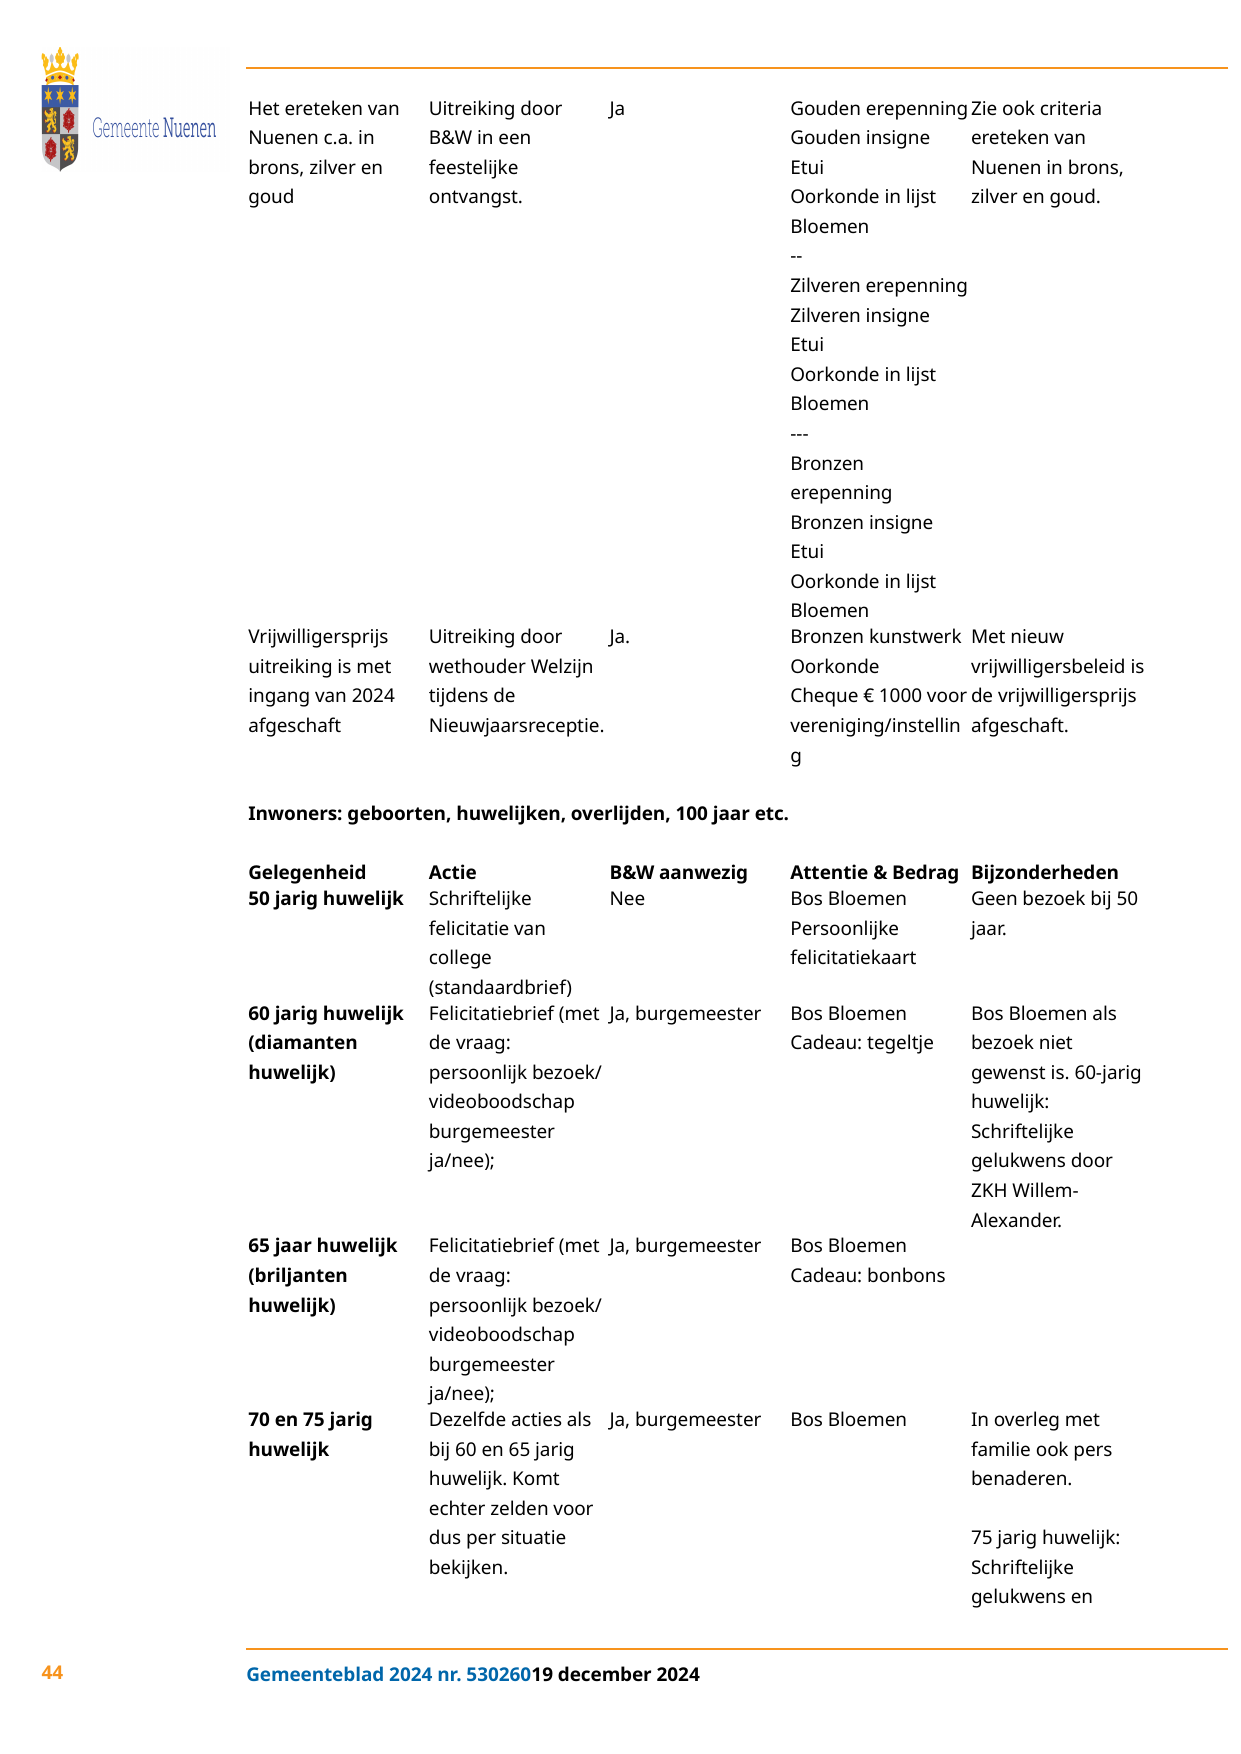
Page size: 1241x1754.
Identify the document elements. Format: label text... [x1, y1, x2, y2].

table_cell 50 jarig huwelijk [248, 885, 429, 1000]
table_cell Het ereteken van Nuenen c.a. in brons, zilver en goud [248, 95, 429, 623]
table_cell Schriftelijke felicitatie van college (standaardbrief) [429, 885, 609, 1000]
table_header Attentie & Bedrag [790, 860, 971, 885]
table_cell Ja, burgemeester [609, 1406, 790, 1609]
picture [41, 47, 231, 172]
table_cell Ja, burgemeester [609, 1233, 790, 1406]
table_header Bijzonderheden [971, 860, 1152, 885]
table_cell Geen bezoek bij 50 jaar. [971, 885, 1152, 1000]
table_header Gelegenheid [248, 860, 429, 885]
table_cell In overleg met familie ook pers benaderen. 75 jarig huwelijk: Schriftelijke gelukwens en [971, 1406, 1152, 1609]
table_cell Dezelfde acties als bij 60 en 65 jarig huwelijk. Komt echter zelden voor dus per situatie bekijken. [429, 1406, 609, 1609]
table_cell Bos Bloemen Cadeau: bonbons [790, 1233, 971, 1406]
table_cell 60 jarig huwelijk (diamanten huwelijk) [248, 1000, 429, 1233]
table_cell Vrijwilligersprijs uitreiking is met ingang van 2024 afgeschaft [248, 624, 429, 767]
table_cell Uitreiking door wethouder Welzijn tijdens de Nieuwjaarsreceptie. [429, 624, 609, 767]
table_cell Met nieuw vrijwilligersbeleid is de vrijwilligersprijs afgeschaft. [971, 624, 1152, 767]
table_cell Ja. [609, 624, 790, 767]
table_cell Ja, burgemeester [609, 1000, 790, 1233]
table_cell Nee [609, 885, 790, 1000]
table_header Actie [429, 860, 609, 885]
table_cell [971, 1233, 1152, 1406]
table_cell Zie ook criteria ereteken van Nuenen in brons, zilver en goud. [971, 95, 1152, 623]
table_cell Ja [609, 95, 790, 623]
table_cell Felicitatiebrief (met de vraag: persoonlijk bezoek/ videoboodschap burgemeester ja/nee); [429, 1000, 609, 1233]
text Inwoners: geboorten, huwelijken, overlijden, 100 jaar etc. [248, 800, 1152, 826]
table_header B&W aanwezig [609, 860, 790, 885]
table_cell Gouden erepenning Gouden insigne Etui Oorkonde in lijst Bloemen -- Zilveren erepenning Zilveren insigne Etui Oorkonde in lijst Bloemen --- Bronzen erepenning Bronzen insigne Etui Oorkonde in lijst Bloemen [790, 95, 971, 623]
table_cell 70 en 75 jarig huwelijk [248, 1406, 429, 1609]
table_cell Uitreiking door B&W in een feestelijke ontvangst. [429, 95, 609, 623]
table_cell Bos Bloemen als bezoek niet gewenst is. 60-jarig huwelijk: Schriftelijke gelukwens door ZKH Willem-Alexander. [971, 1000, 1152, 1233]
table_cell Bos Bloemen [790, 1406, 971, 1609]
table_cell Felicitatiebrief (met de vraag: persoonlijk bezoek/ videoboodschap burgemeester ja/nee); [429, 1233, 609, 1406]
table_cell 65 jaar huwelijk (briljanten huwelijk) [248, 1233, 429, 1406]
table_cell Bos Bloemen Cadeau: tegeltje [790, 1000, 971, 1233]
table_cell Bos Bloemen Persoonlijke felicitatiekaart [790, 885, 971, 1000]
table_cell Bronzen kunstwerk Oorkonde Cheque € 1000 voor vereniging/instelling [790, 624, 971, 767]
